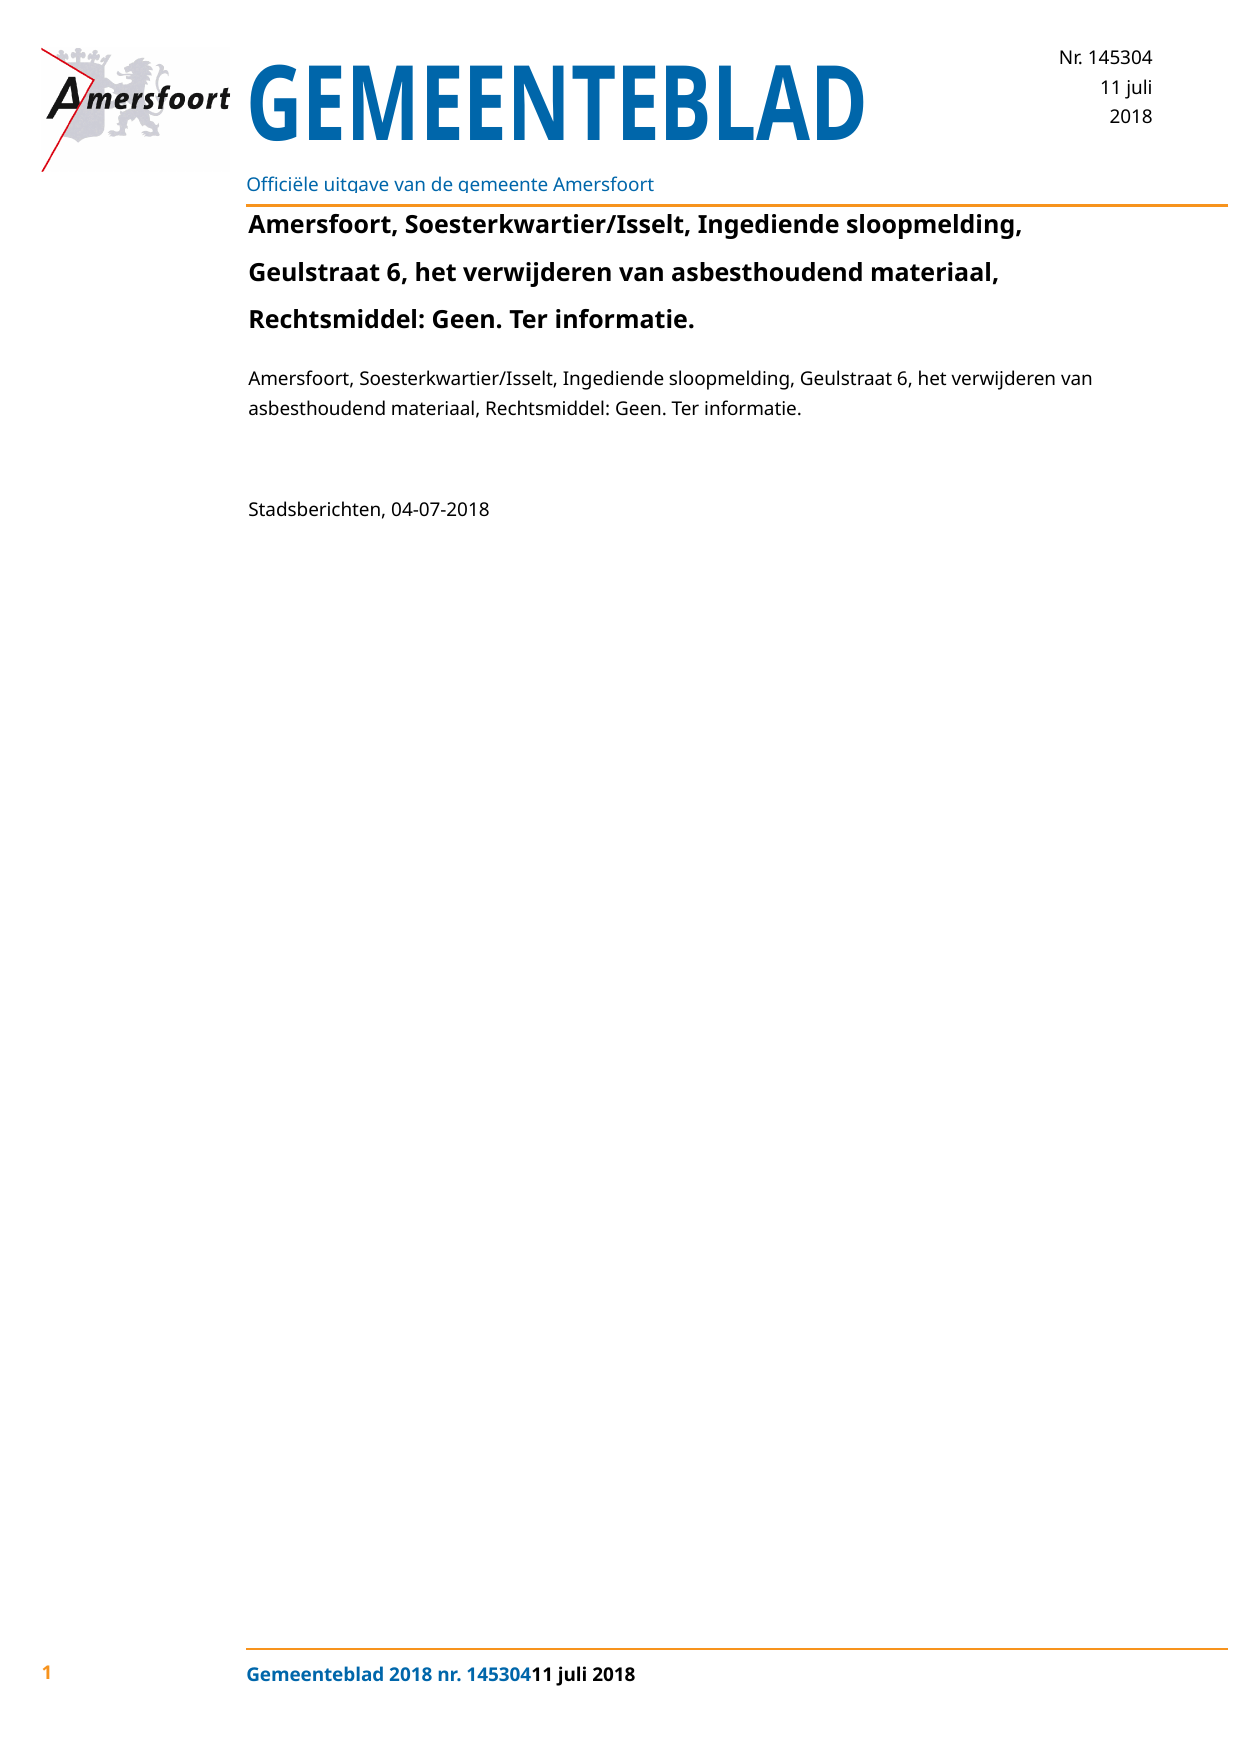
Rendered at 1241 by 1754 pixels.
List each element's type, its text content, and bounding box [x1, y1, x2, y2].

text Amersfoort, Soesterkwartier/Isselt, Ingediende sloopmelding, Geulstraat 6, het verwijderen van asbesthoudend materiaal, Rechtsmiddel: Geen. Ter informatie. [248, 207, 1152, 336]
text Stadsberichten, 04-07-2018 [248, 496, 1152, 522]
picture [41, 47, 231, 172]
text Amersfoort, Soesterkwartier/Isselt, Ingediende sloopmelding, Geulstraat 6, het verwijderen van asbesthoudend materiaal, Rechtsmiddel: Geen. Ter informatie. [248, 366, 1152, 421]
